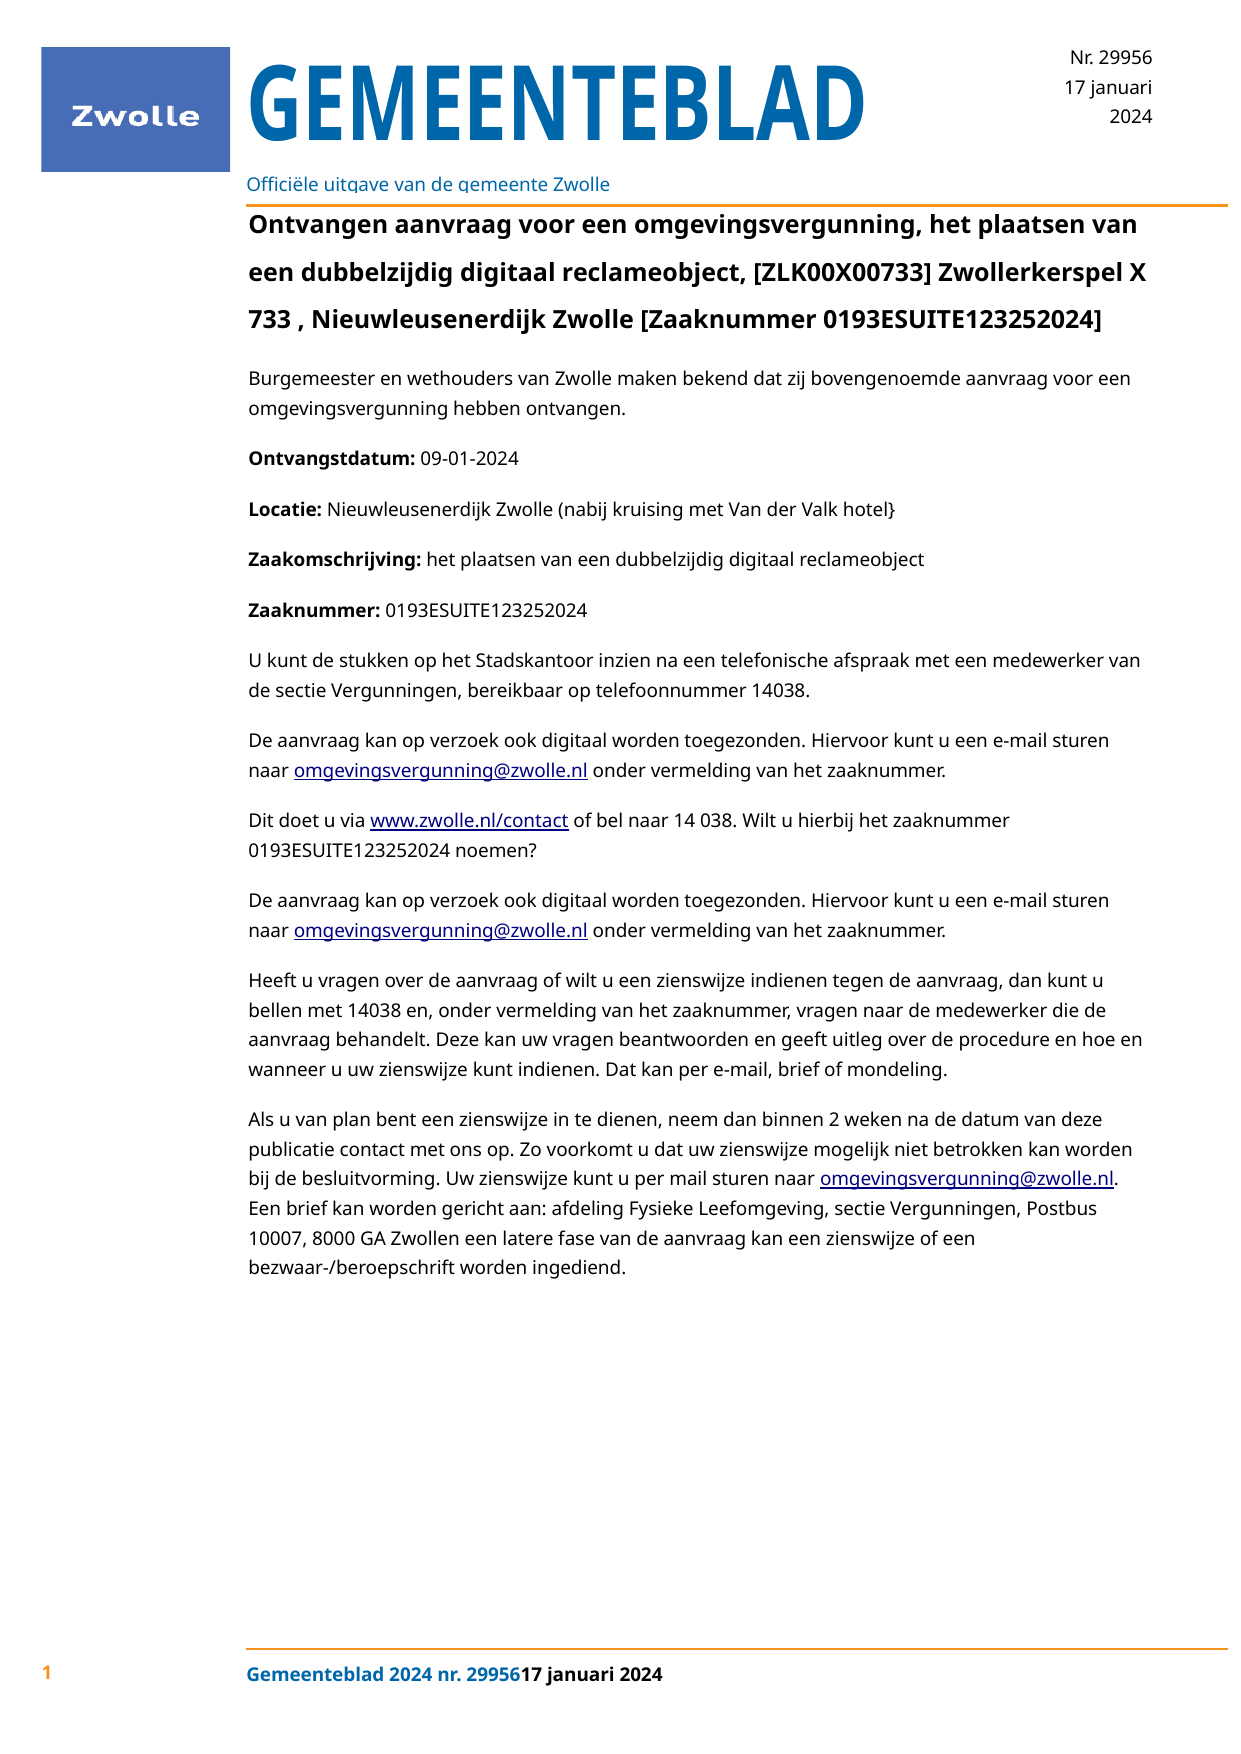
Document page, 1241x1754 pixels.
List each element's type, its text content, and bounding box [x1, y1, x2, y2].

picture [41, 47, 231, 172]
text U kunt de stukken op het Stadskantoor inzien na een telefonische afspraak met een medewerker van de sectie Vergunningen, bereikbaar op telefoonnummer 14038. [248, 647, 1152, 702]
text Burgemeester en wethouders van Zwolle maken bekend dat zij bovengenoemde aanvraag voor een omgevingsvergunning hebben ontvangen. [248, 366, 1152, 421]
text Locatie: Nieuwleusenerdijk Zwolle (nabij kruising met Van der Valk hotel} [248, 496, 1152, 522]
text Dit doet u via www.zwolle.nl/contact of bel naar 14 038. Wilt u hierbij het zaaknummer 0193ESUITE123252024 noemen? [248, 807, 1152, 862]
text De aanvraag kan op verzoek ook digitaal worden toegezonden. Hiervoor kunt u een e-mail sturen naar omgevingsvergunning@zwolle.nl onder vermelding van het zaaknummer. [248, 727, 1152, 782]
text Heeft u vragen over de aanvraag of wilt u een zienswijze indienen tegen de aanvraag, dan kunt u bellen met 14038 en, onder vermelding van het zaaknummer, vragen naar de medewerker die de aanvraag behandelt. Deze kan uw vragen beantwoorden en geeft uitleg over de procedure en hoe en wanneer u uw zienswijze kunt indienen. Dat kan per e-mail, brief of mondeling. [248, 967, 1152, 1082]
text Zaaknummer: 0193ESUITE123252024 [248, 597, 1152, 622]
text Ontvangen aanvraag voor een omgevingsvergunning, het plaatsen van een dubbelzijdig digitaal reclameobject, [ZLK00X00733] Zwollerkerspel X 733 , Nieuwleusenerdijk Zwolle [Zaaknummer 0193ESUITE123252024] [248, 207, 1152, 336]
text De aanvraag kan op verzoek ook digitaal worden toegezonden. Hiervoor kunt u een e-mail sturen naar omgevingsvergunning@zwolle.nl onder vermelding van het zaaknummer. [248, 887, 1152, 942]
text Als u van plan bent een zienswijze in te dienen, neem dan binnen 2 weken na de datum van deze publicatie contact met ons op. Zo voorkomt u dat uw zienswijze mogelijk niet betrokken kan worden bij de besluitvorming. Uw zienswijze kunt u per mail sturen naar omgevingsvergunning@zwolle.nl. Een brief kan worden gericht aan: afdeling Fysieke Leefomgeving, sectie Vergunningen, Postbus 10007, 8000 GA Zwollen een latere fase van de aanvraag kan een zienswijze of een bezwaar-/beroepschrift worden ingediend. [248, 1106, 1152, 1280]
text Ontvangstdatum: 09-01-2024 [248, 446, 1152, 471]
text Zaakomschrijving: het plaatsen van een dubbelzijdig digitaal reclameobject [248, 546, 1152, 572]
